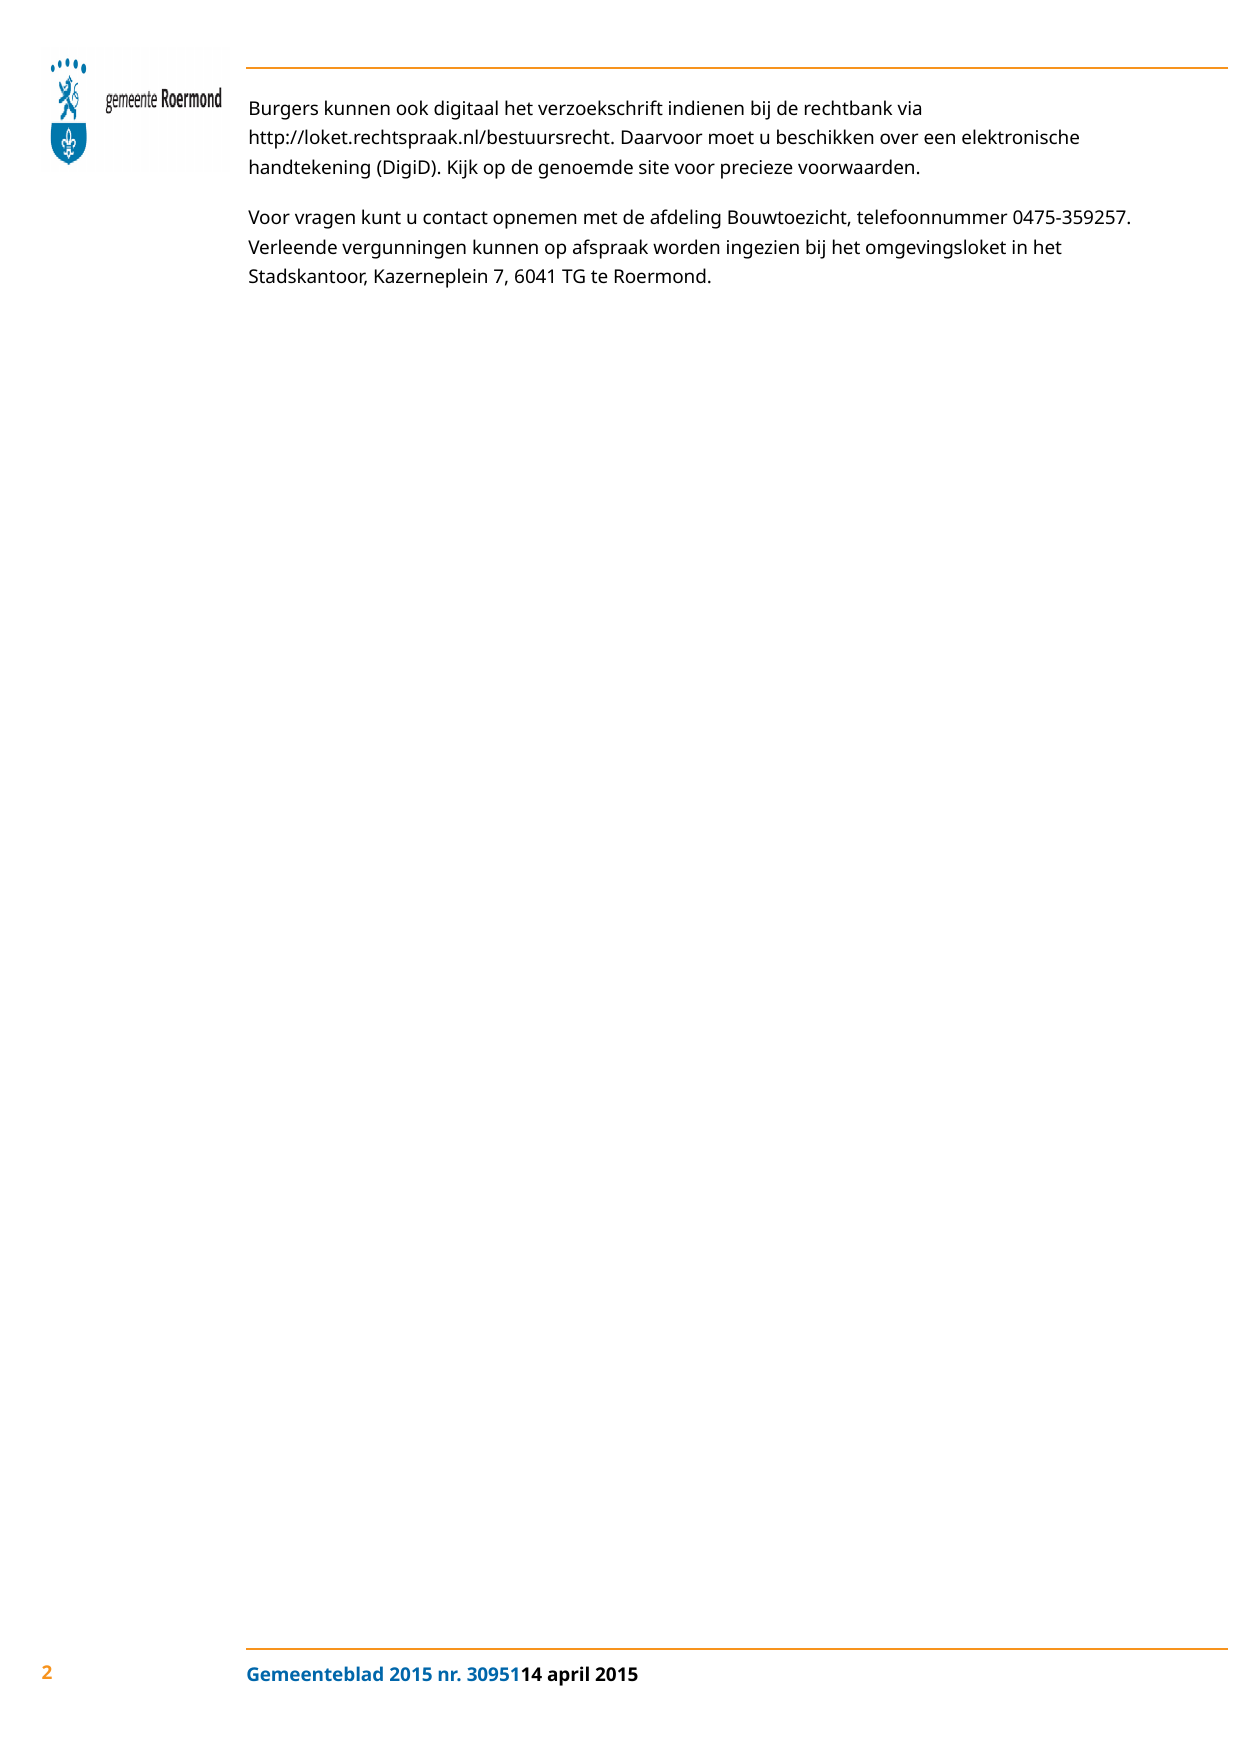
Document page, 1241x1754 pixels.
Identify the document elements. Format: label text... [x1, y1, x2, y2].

picture [41, 47, 231, 172]
text Voor vragen kunt u contact opnemen met de afdeling Bouwtoezicht, telefoonnummer 0475-359257. Verleende vergunningen kunnen op afspraak worden ingezien bij het omgevingsloket in het Stadskantoor, Kazerneplein 7, 6041 TG te Roermond. [248, 204, 1152, 289]
text Burgers kunnen ook digitaal het verzoekschrift indienen bij de rechtbank via http://loket.rechtspraak.nl/bestuursrecht. Daarvoor moet u beschikken over een elektronische handtekening (DigiD). Kijk op de genoemde site voor precieze voorwaarden. [248, 95, 1152, 180]
